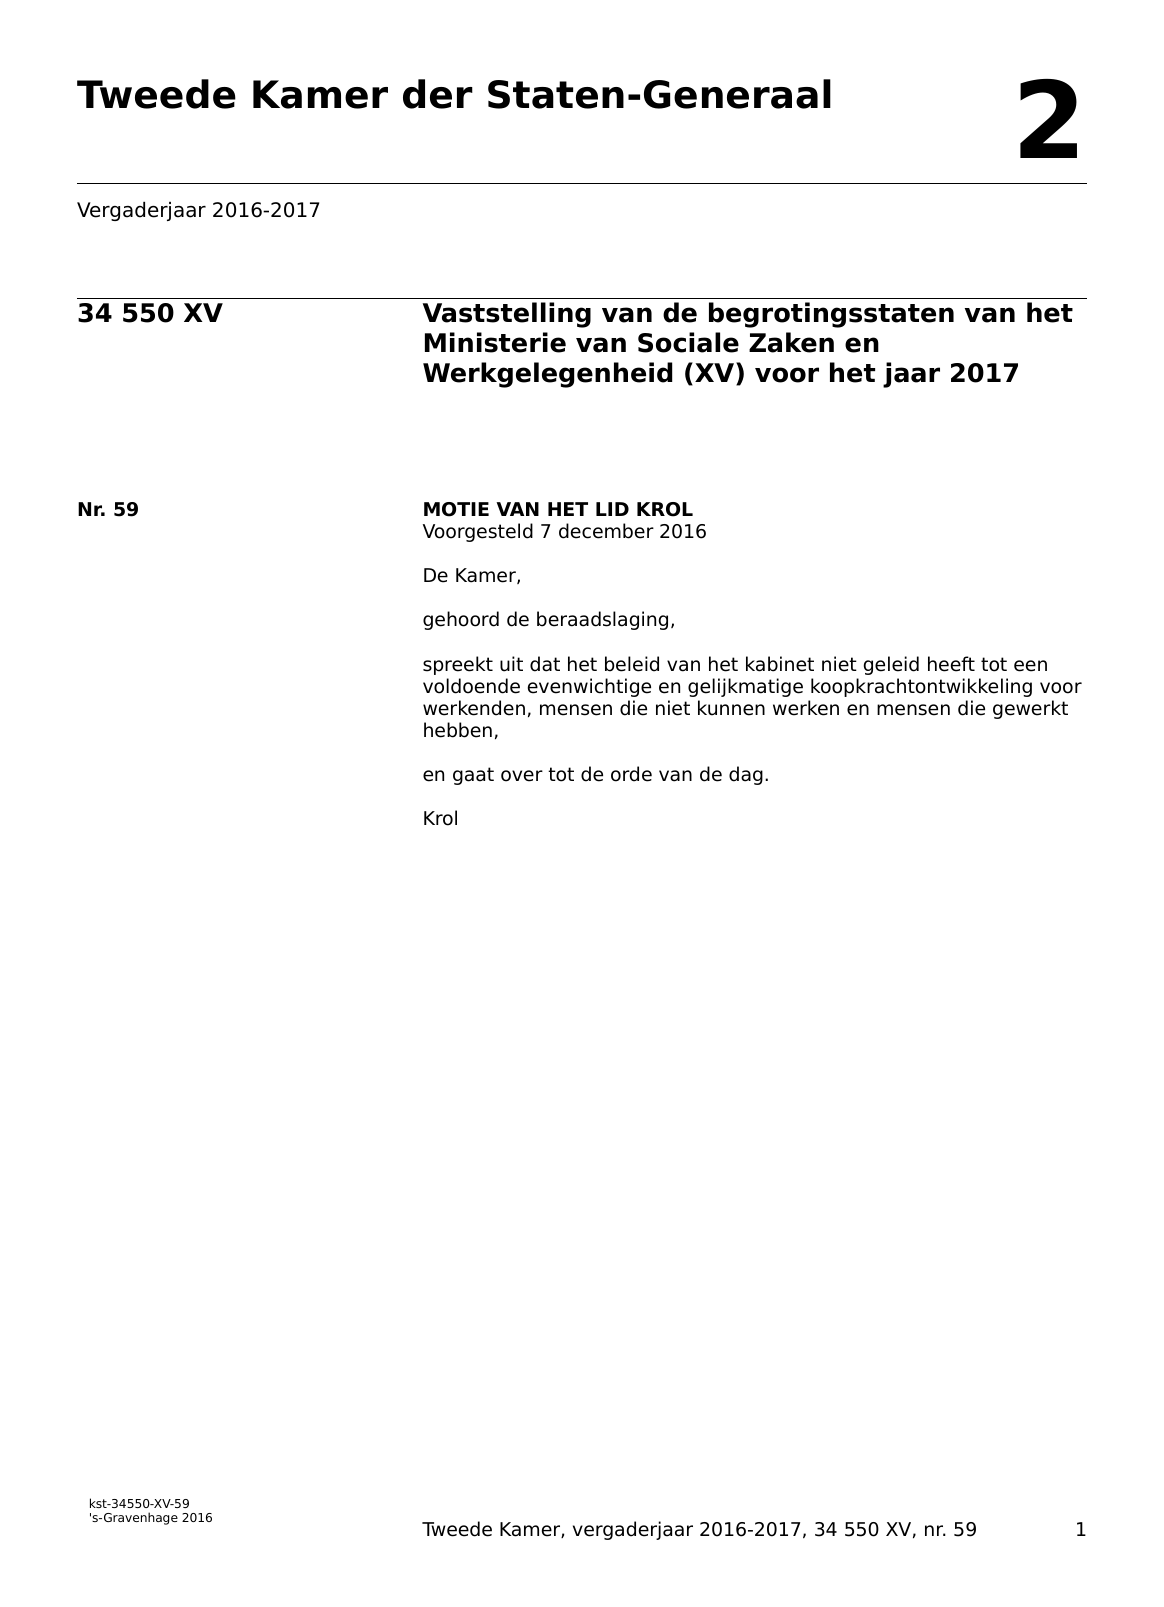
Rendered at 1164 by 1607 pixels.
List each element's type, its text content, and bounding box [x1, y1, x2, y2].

text Krol [422, 808, 1087, 830]
subtitle Nr. 59 MOTIE VAN HET LID KROL [77, 499, 1087, 521]
subtitle 34 550 XV Vaststelling van de begrotingsstaten van het Ministerie van Sociale Zaken en Werkgelegenheid (XV) voor het jaar 2017 [77, 299, 1087, 388]
text De Kamer, [422, 565, 1087, 587]
table_cell Vergaderjaar 2016-2017 [77, 184, 1087, 298]
text kst-34550-XV-59 [88, 1497, 323, 1511]
table_header Tweede Kamer der Staten-Generaal [77, 59, 886, 183]
text Voorgesteld 7 december 2016 [422, 521, 1087, 543]
text gehoord de beraadslaging, [422, 609, 1087, 631]
text en gaat over tot de orde van de dag. [422, 764, 1087, 786]
text 's-Gravenhage 2016 [88, 1511, 323, 1525]
text spreekt uit dat het beleid van het kabinet niet geleid heeft tot een voldoende evenwichtige en gelijkmatige koopkrachtontwikkeling voor werkenden, mensen die niet kunnen werken en mensen die gewerkt hebben, [422, 653, 1087, 741]
table_header 2 [886, 59, 1087, 183]
